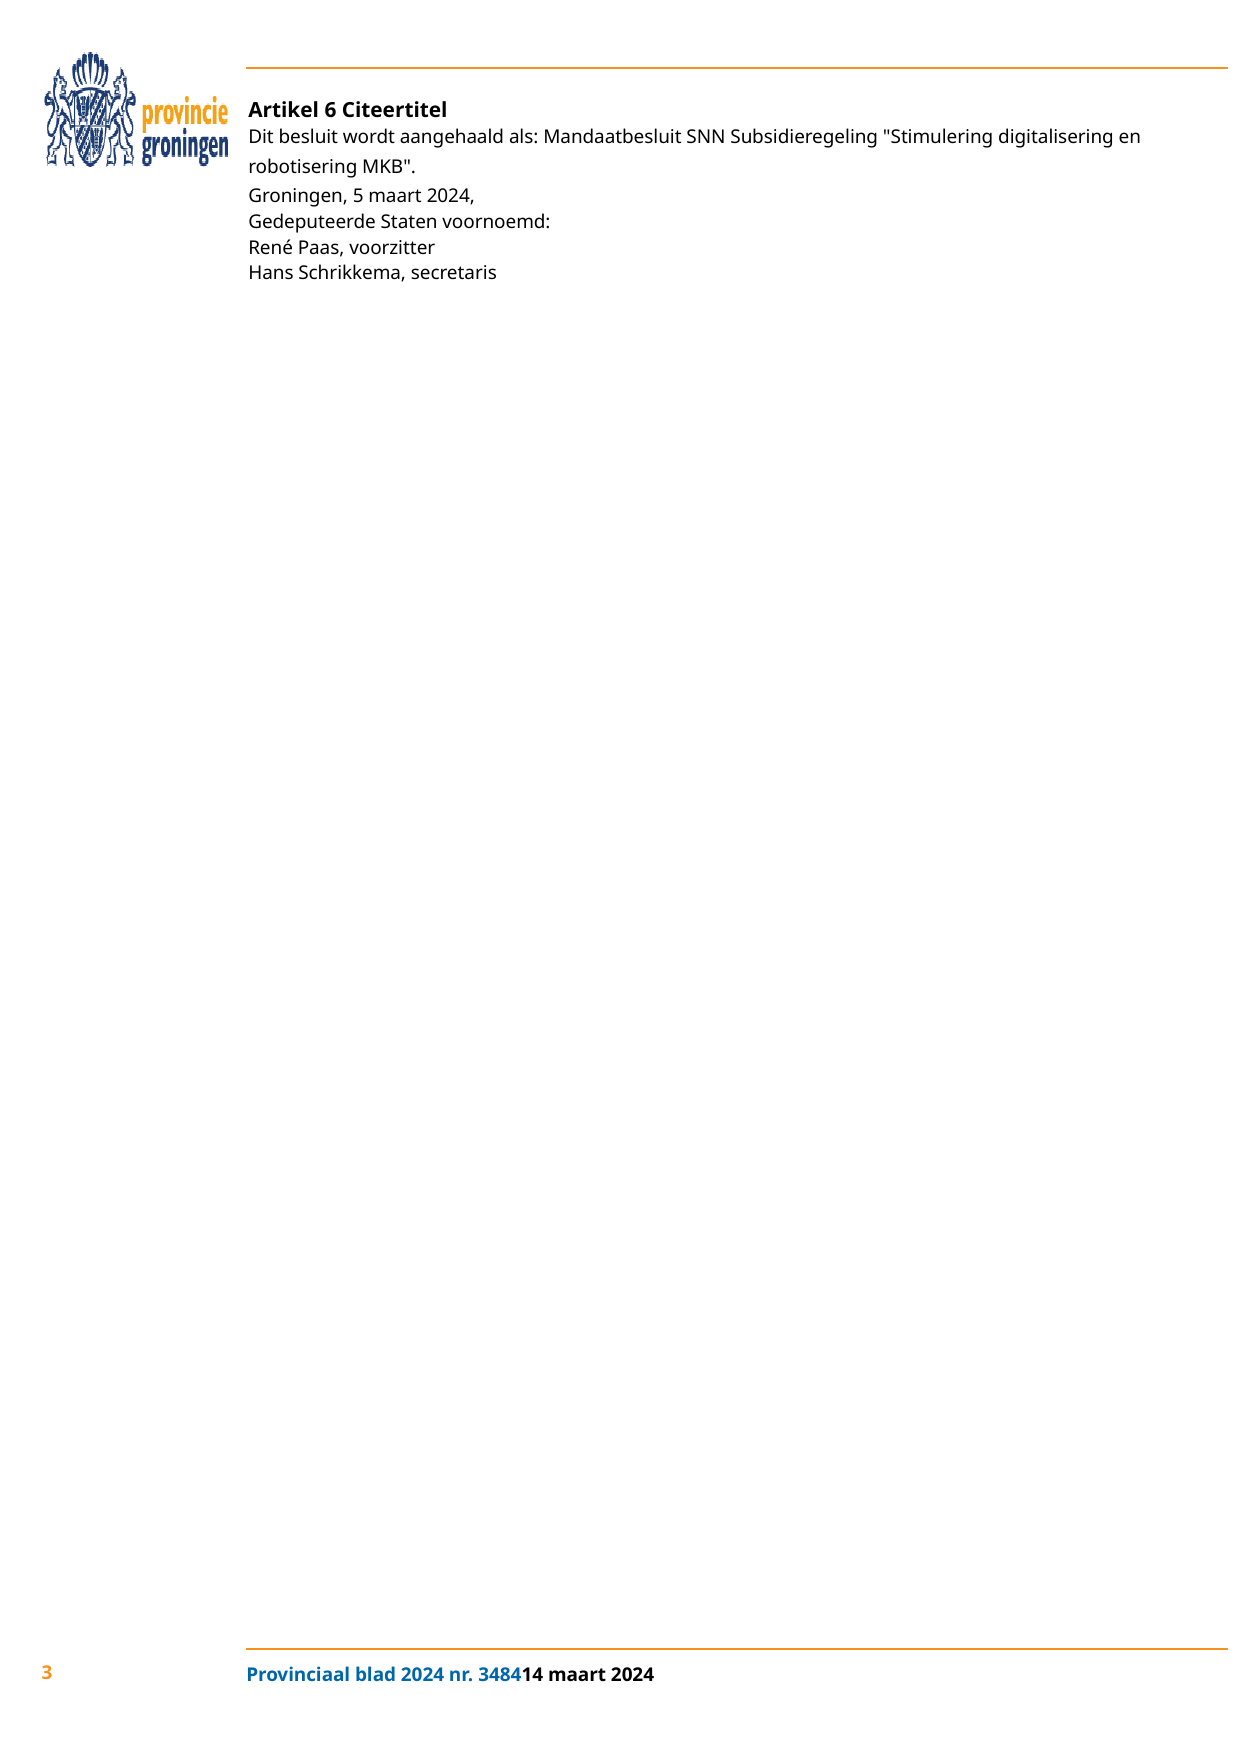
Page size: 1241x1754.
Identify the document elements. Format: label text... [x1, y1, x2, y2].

text Gedeputeerde Staten voornoemd: [248, 208, 1152, 234]
text Hans Schrikkema, secretaris [248, 259, 1152, 285]
text René Paas, voorzitter [248, 234, 1152, 259]
text Groningen, 5 maart 2024, [248, 182, 1152, 208]
picture [41, 47, 231, 172]
text Dit besluit wordt aangehaald als: Mandaatbesluit SNN Subsidieregeling "Stimulering digitalisering en robotisering MKB". [248, 123, 1152, 178]
text Artikel 6 Citeertitel [248, 95, 1152, 123]
